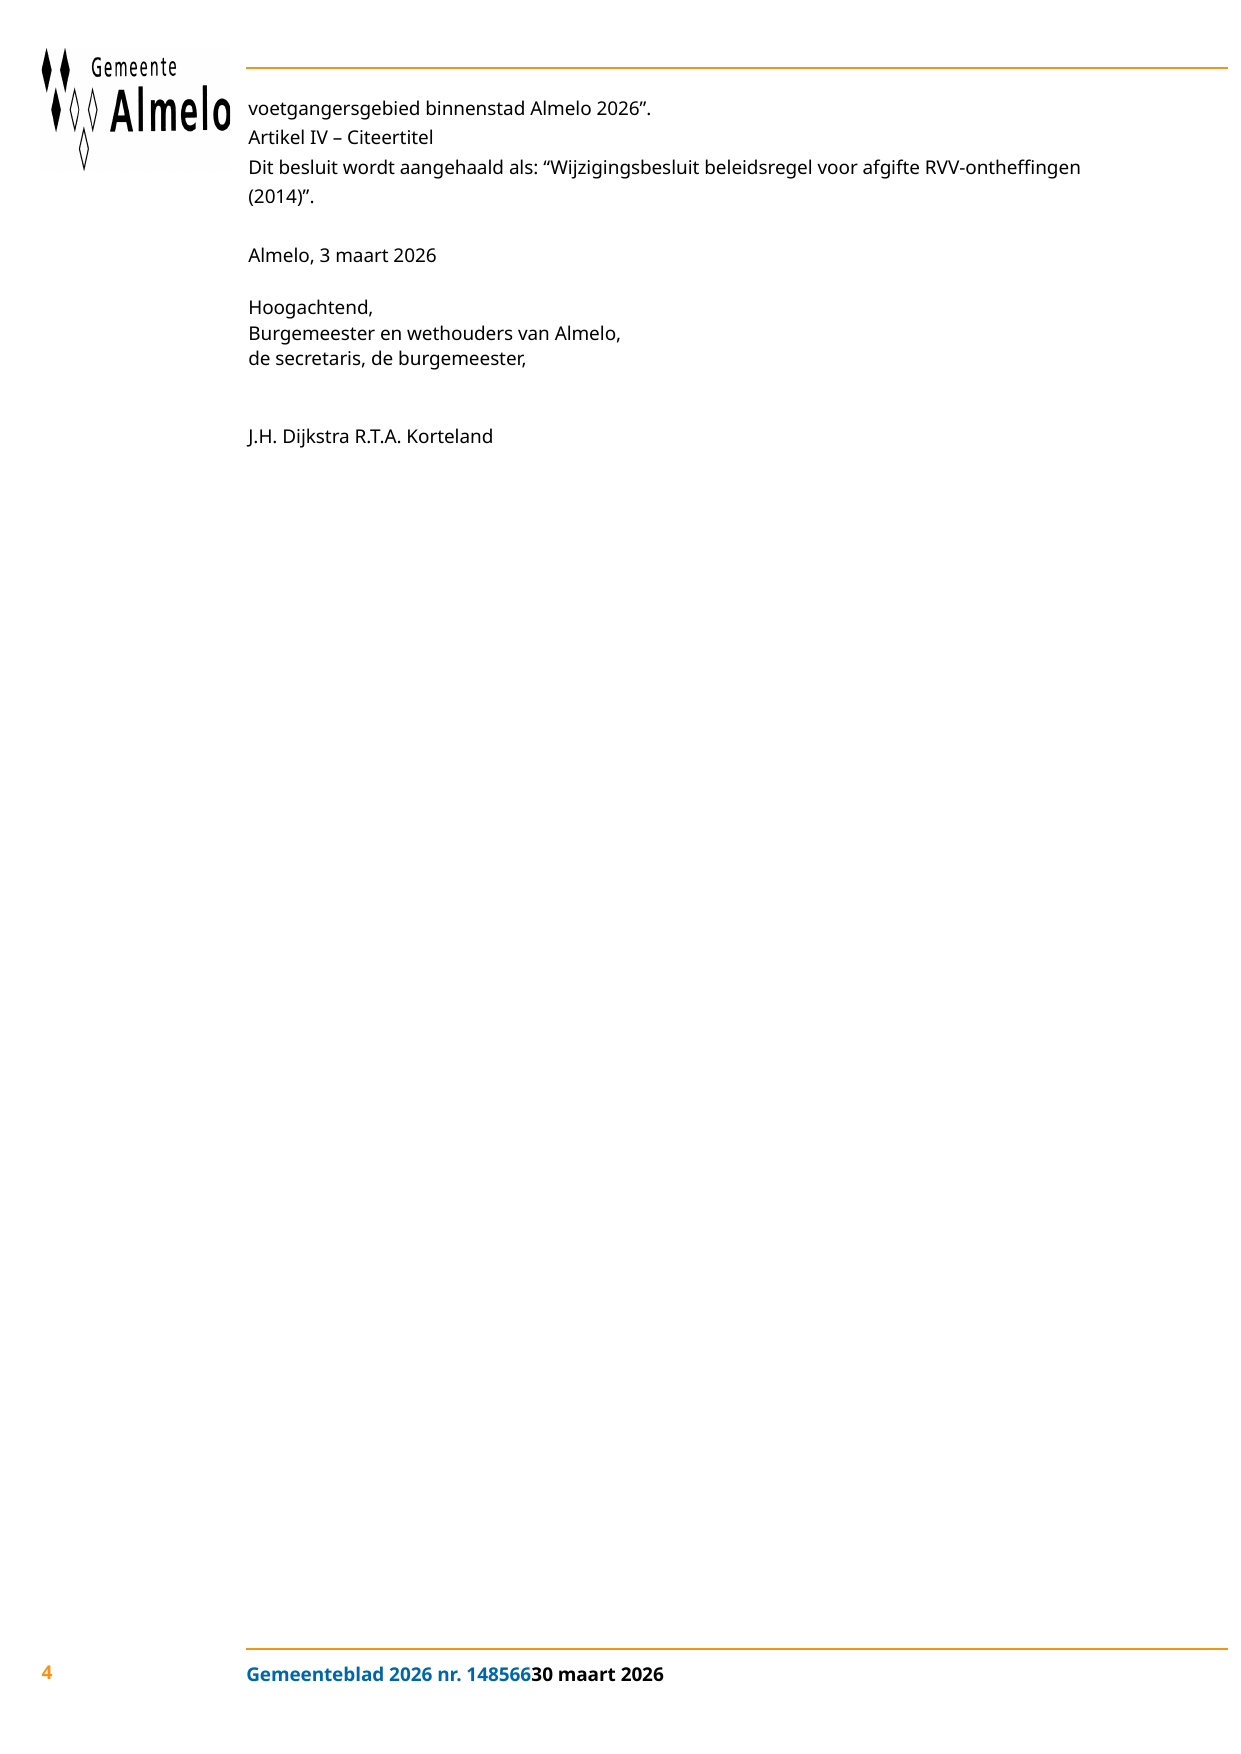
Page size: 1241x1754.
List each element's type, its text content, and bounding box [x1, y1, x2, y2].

text J.H. Dijkstra R.T.A. Korteland [248, 423, 1152, 448]
text Almelo, 3 maart 2026 [248, 243, 1152, 268]
picture [41, 47, 231, 172]
text de secretaris, de burgemeester, [248, 346, 1152, 371]
text Burgemeester en wethouders van Almelo, [248, 320, 1152, 346]
text Hoogachtend, [248, 294, 1152, 320]
text voetgangersgebied binnenstad Almelo 2026”. [248, 95, 1152, 121]
text Artikel IV – Citeertitel [248, 124, 1152, 150]
text Dit besluit wordt aangehaald als: “Wijzigingsbesluit beleidsregel voor afgifte RVV-ontheffingen (2014)”. [248, 154, 1152, 209]
